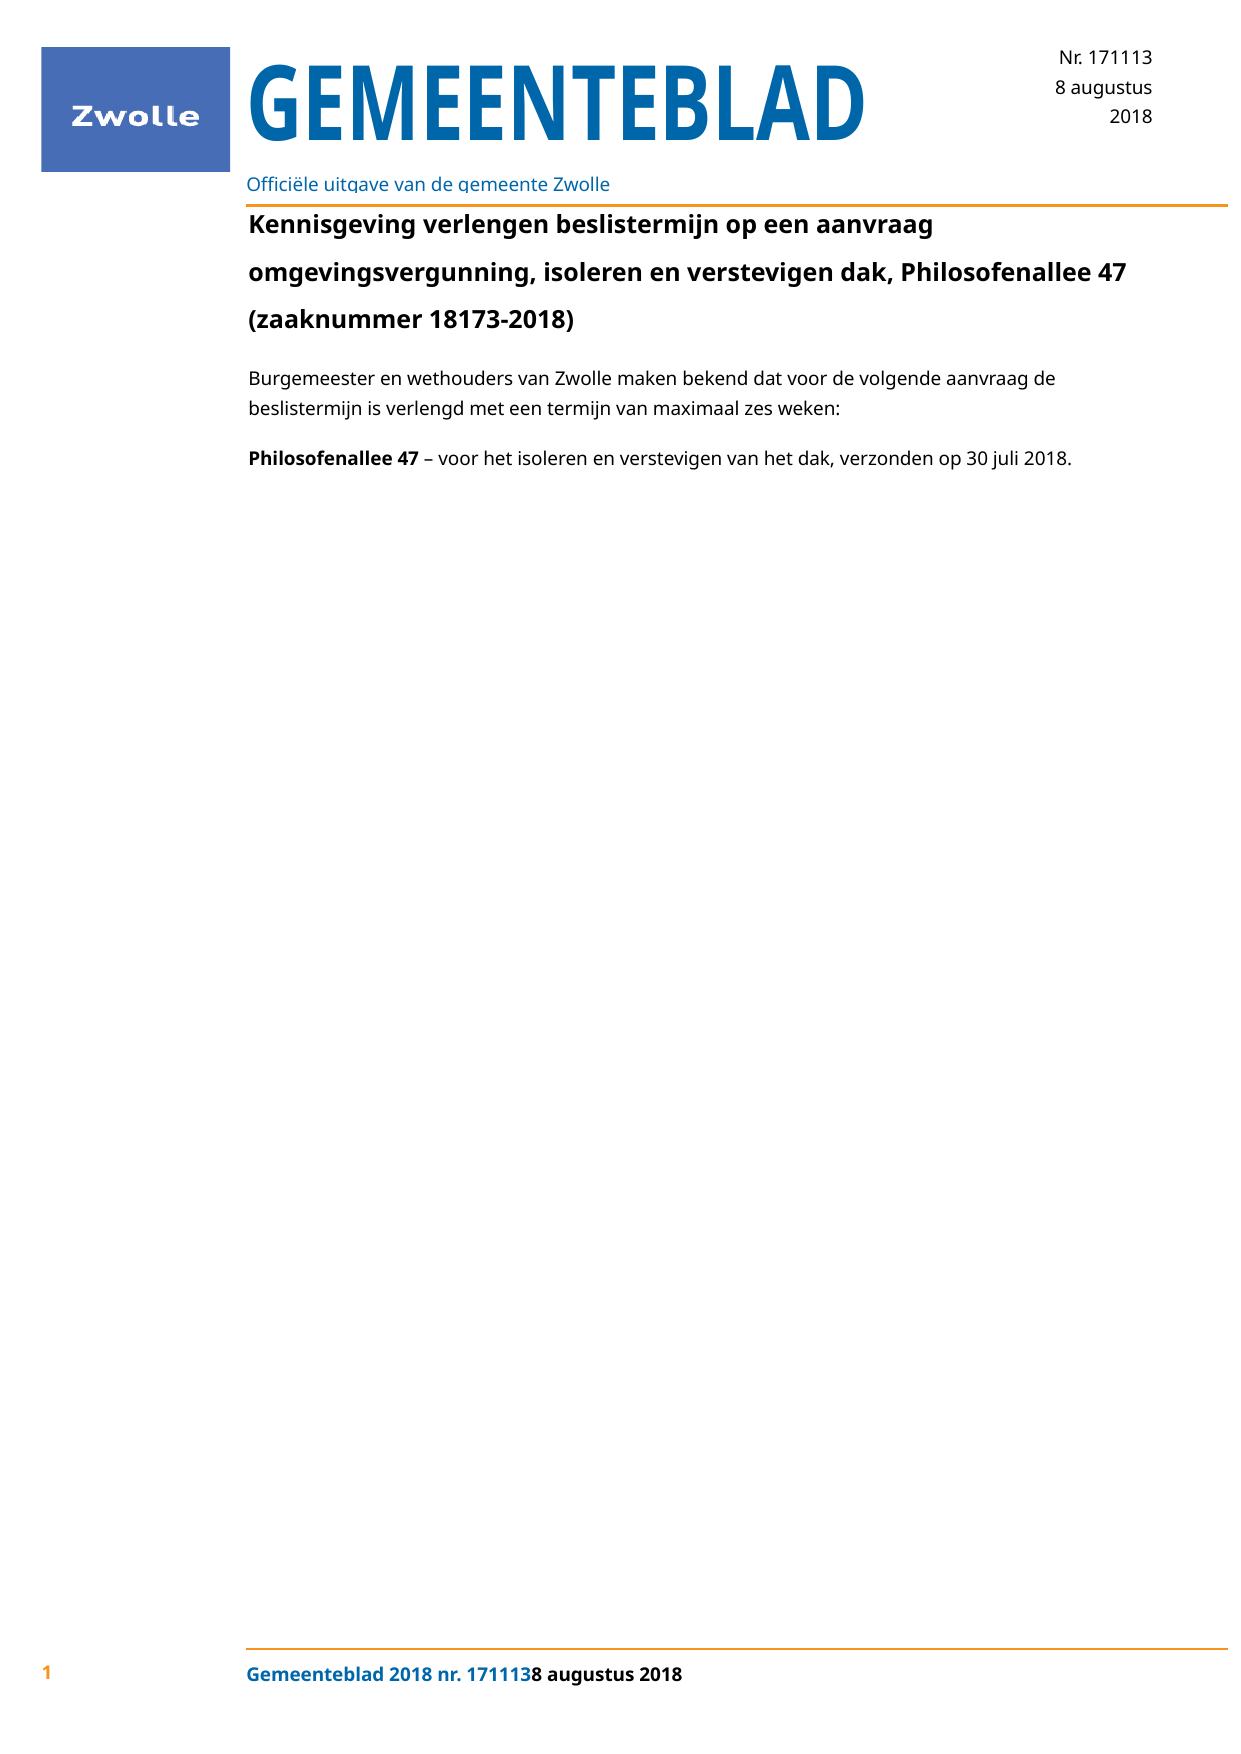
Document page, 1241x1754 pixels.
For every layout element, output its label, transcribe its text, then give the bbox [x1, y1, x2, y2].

picture [41, 47, 231, 172]
text Kennisgeving verlengen beslistermijn op een aanvraag omgevingsvergunning, isoleren en verstevigen dak, Philosofenallee 47 (zaaknummer 18173-2018) [248, 207, 1152, 336]
text Burgemeester en wethouders van Zwolle maken bekend dat voor de volgende aanvraag de beslistermijn is verlengd met een termijn van maximaal zes weken: [248, 366, 1152, 421]
text Philosofenallee 47 – voor het isoleren en verstevigen van het dak, verzonden op 30 juli 2018. [248, 446, 1152, 471]
